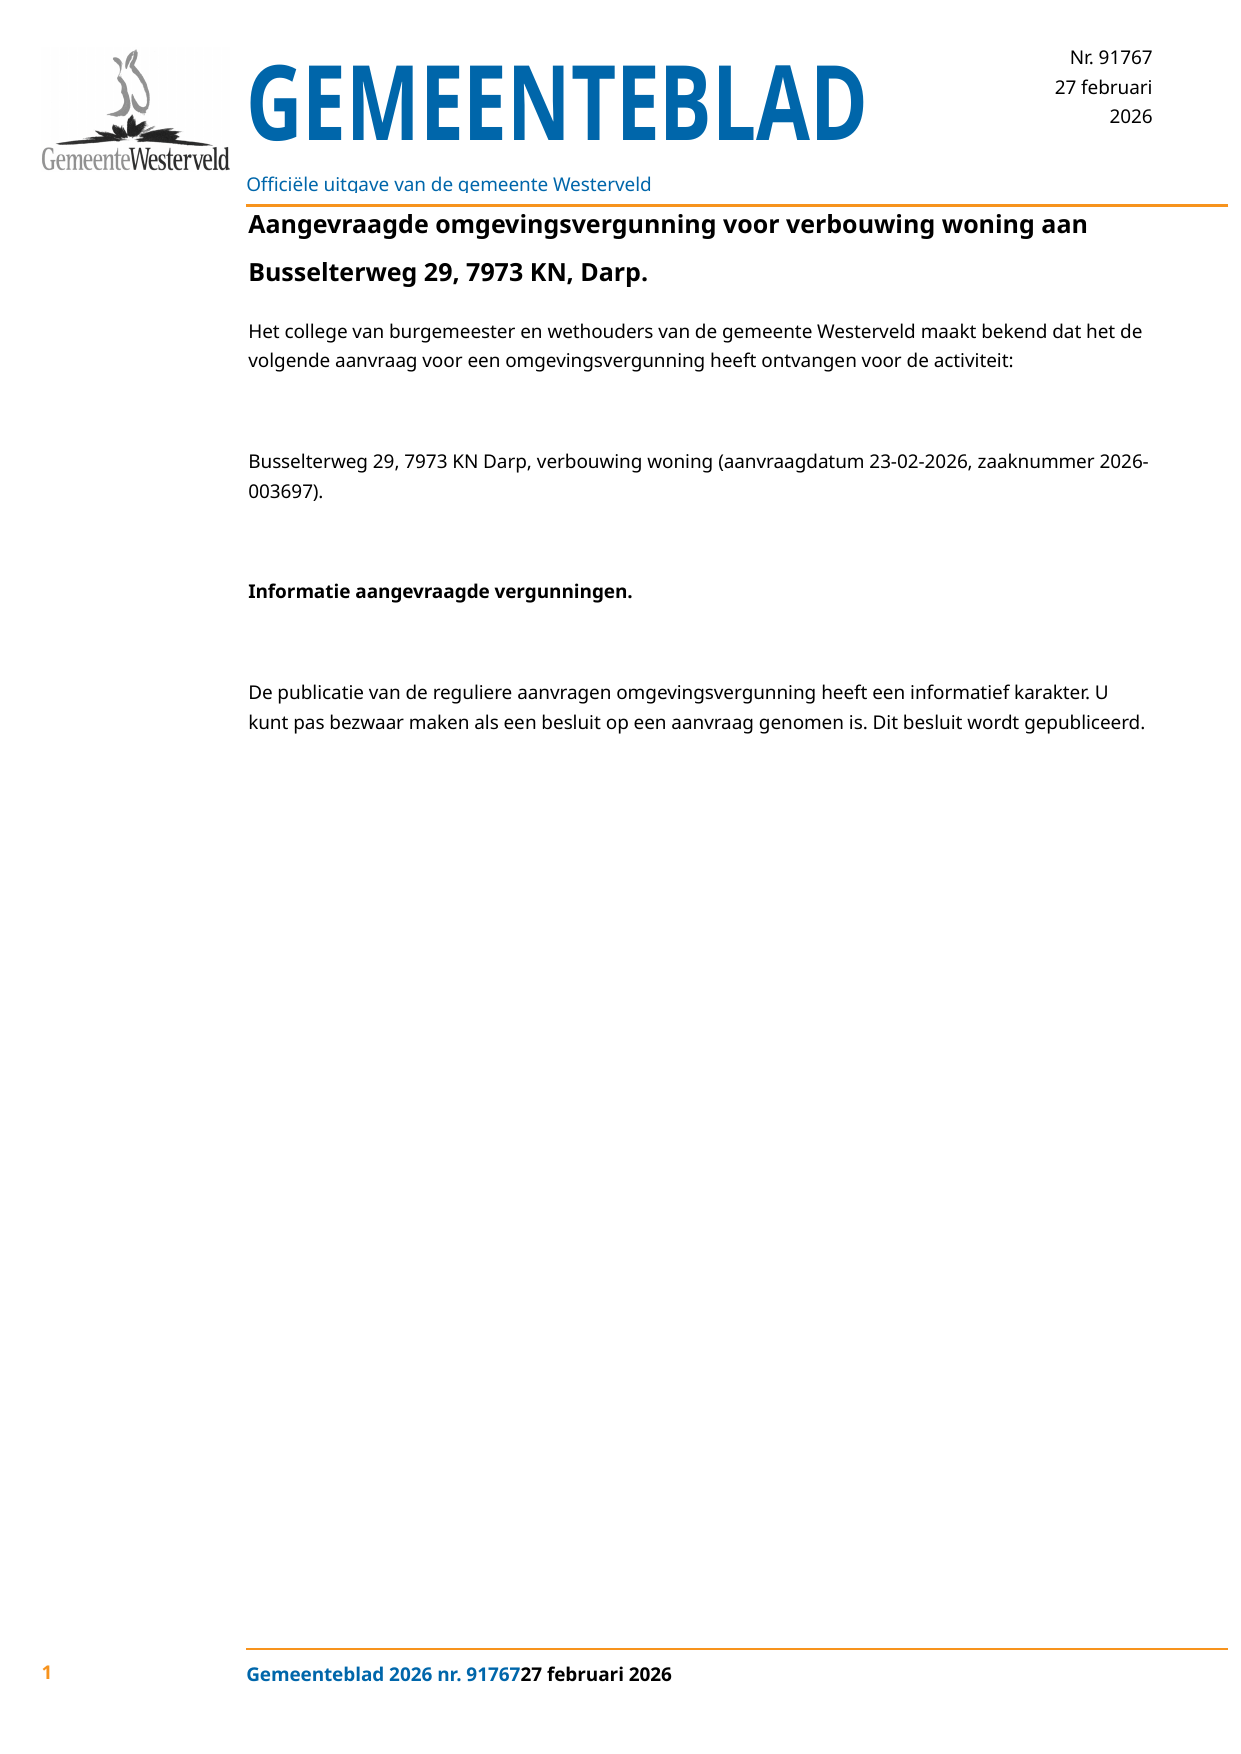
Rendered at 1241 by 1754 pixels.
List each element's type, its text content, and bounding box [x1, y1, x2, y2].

text Busselterweg 29, 7973 KN Darp, verbouwing woning (aanvraagdatum 23-02-2026, zaaknummer 2026-003697). [248, 448, 1152, 504]
text De publicatie van de reguliere aanvragen omgevingsvergunning heeft een informatief karakter. U kunt pas bezwaar maken als een besluit op een aanvraag genomen is. Dit besluit wordt gepubliceerd. [248, 679, 1152, 735]
text Aangevraagde omgevingsvergunning voor verbouwing woning aan Busselterweg 29, 7973 KN, Darp. [248, 207, 1152, 288]
text Het college van burgemeester en wethouders van de gemeente Westerveld maakt bekend dat het de volgende aanvraag voor een omgevingsvergunning heeft ontvangen voor de activiteit: [248, 318, 1152, 373]
picture [41, 47, 231, 172]
text Informatie aangevraagde vergunningen. [248, 579, 1152, 604]
